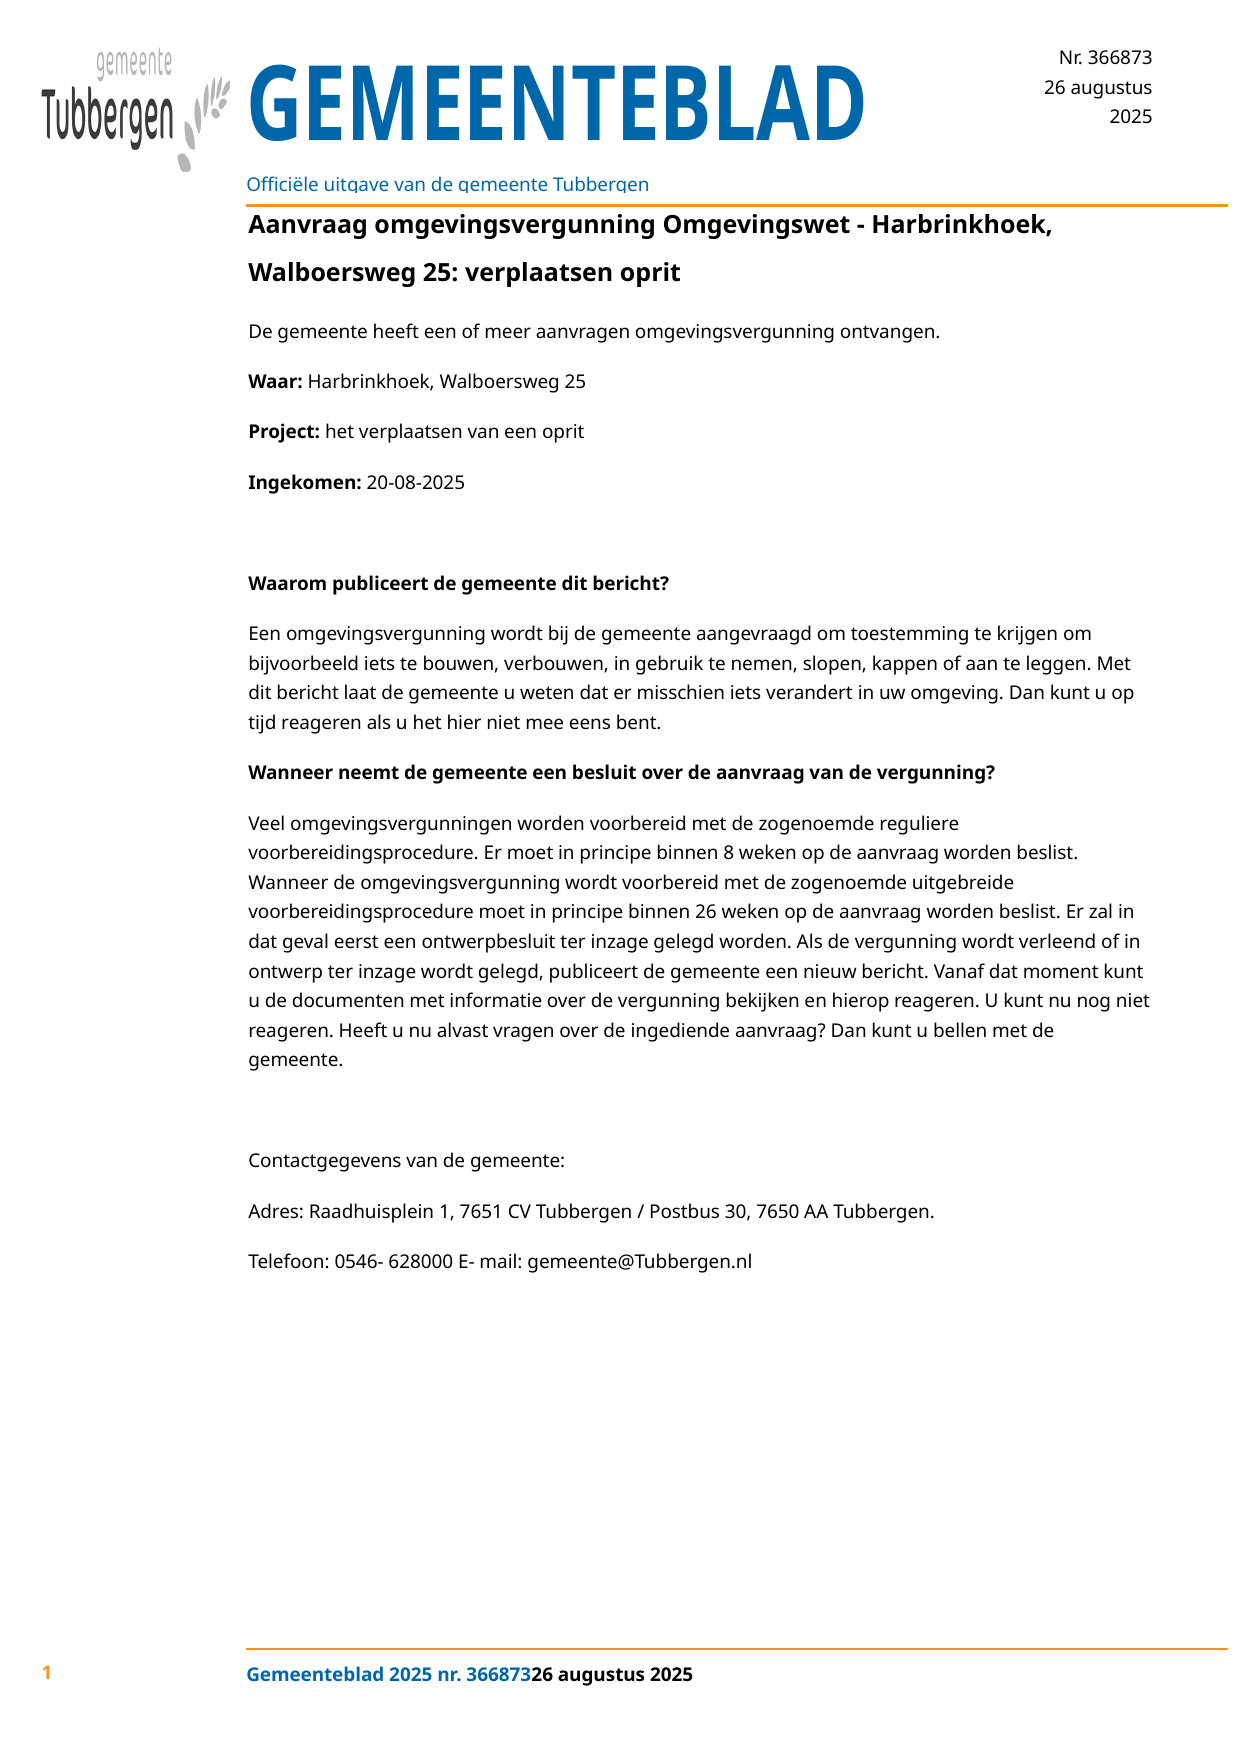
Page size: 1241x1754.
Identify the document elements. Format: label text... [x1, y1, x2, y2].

text Aanvraag omgevingsvergunning Omgevingswet - Harbrinkhoek, Walboersweg 25: verplaatsen oprit [248, 207, 1152, 288]
text Veel omgevingsvergunningen worden voorbereid met de zogenoemde reguliere voorbereidingsprocedure. Er moet in principe binnen 8 weken op de aanvraag worden beslist. Wanneer de omgevingsvergunning wordt voorbereid met de zogenoemde uitgebreide voorbereidingsprocedure moet in principe binnen 26 weken op de aanvraag worden beslist. Er zal in dat geval eerst een ontwerpbesluit ter inzage gelegd worden. Als de vergunning wordt verleend of in ontwerp ter inzage wordt gelegd, publiceert de gemeente een nieuw bericht. Vanaf dat moment kunt u de documenten met informatie over de vergunning bekijken en hierop reageren. U kunt nu nog niet reageren. Heeft u nu alvast vragen over de ingediende aanvraag? Dan kunt u bellen met de gemeente. [248, 810, 1152, 1072]
picture [41, 47, 231, 172]
text Adres: Raadhuisplein 1, 7651 CV Tubbergen / Postbus 30, 7650 AA Tubbergen. [248, 1198, 1152, 1224]
text Waar: Harbrinkhoek, Walboersweg 25 [248, 368, 1152, 394]
text Wanneer neemt de gemeente een besluit over de aanvraag van de vergunning? [248, 759, 1152, 785]
text Telefoon: 0546- 628000 E- mail: gemeente@Tubbergen.nl [248, 1248, 1152, 1274]
text Contactgegevens van de gemeente: [248, 1147, 1152, 1173]
text Project: het verplaatsen van een oprit [248, 419, 1152, 444]
text De gemeente heeft een of meer aanvragen omgevingsvergunning ontvangen. [248, 318, 1152, 344]
text Waarom publiceert de gemeente dit bericht? [248, 570, 1152, 596]
text Ingekomen: 20-08-2025 [248, 469, 1152, 495]
text Een omgevingsvergunning wordt bij de gemeente aangevraagd om toestemming te krijgen om bijvoorbeeld iets te bouwen, verbouwen, in gebruik te nemen, slopen, kappen of aan te leggen. Met dit bericht laat de gemeente u weten dat er misschien iets verandert in uw omgeving. Dan kunt u op tijd reageren als u het hier niet mee eens bent. [248, 620, 1152, 735]
